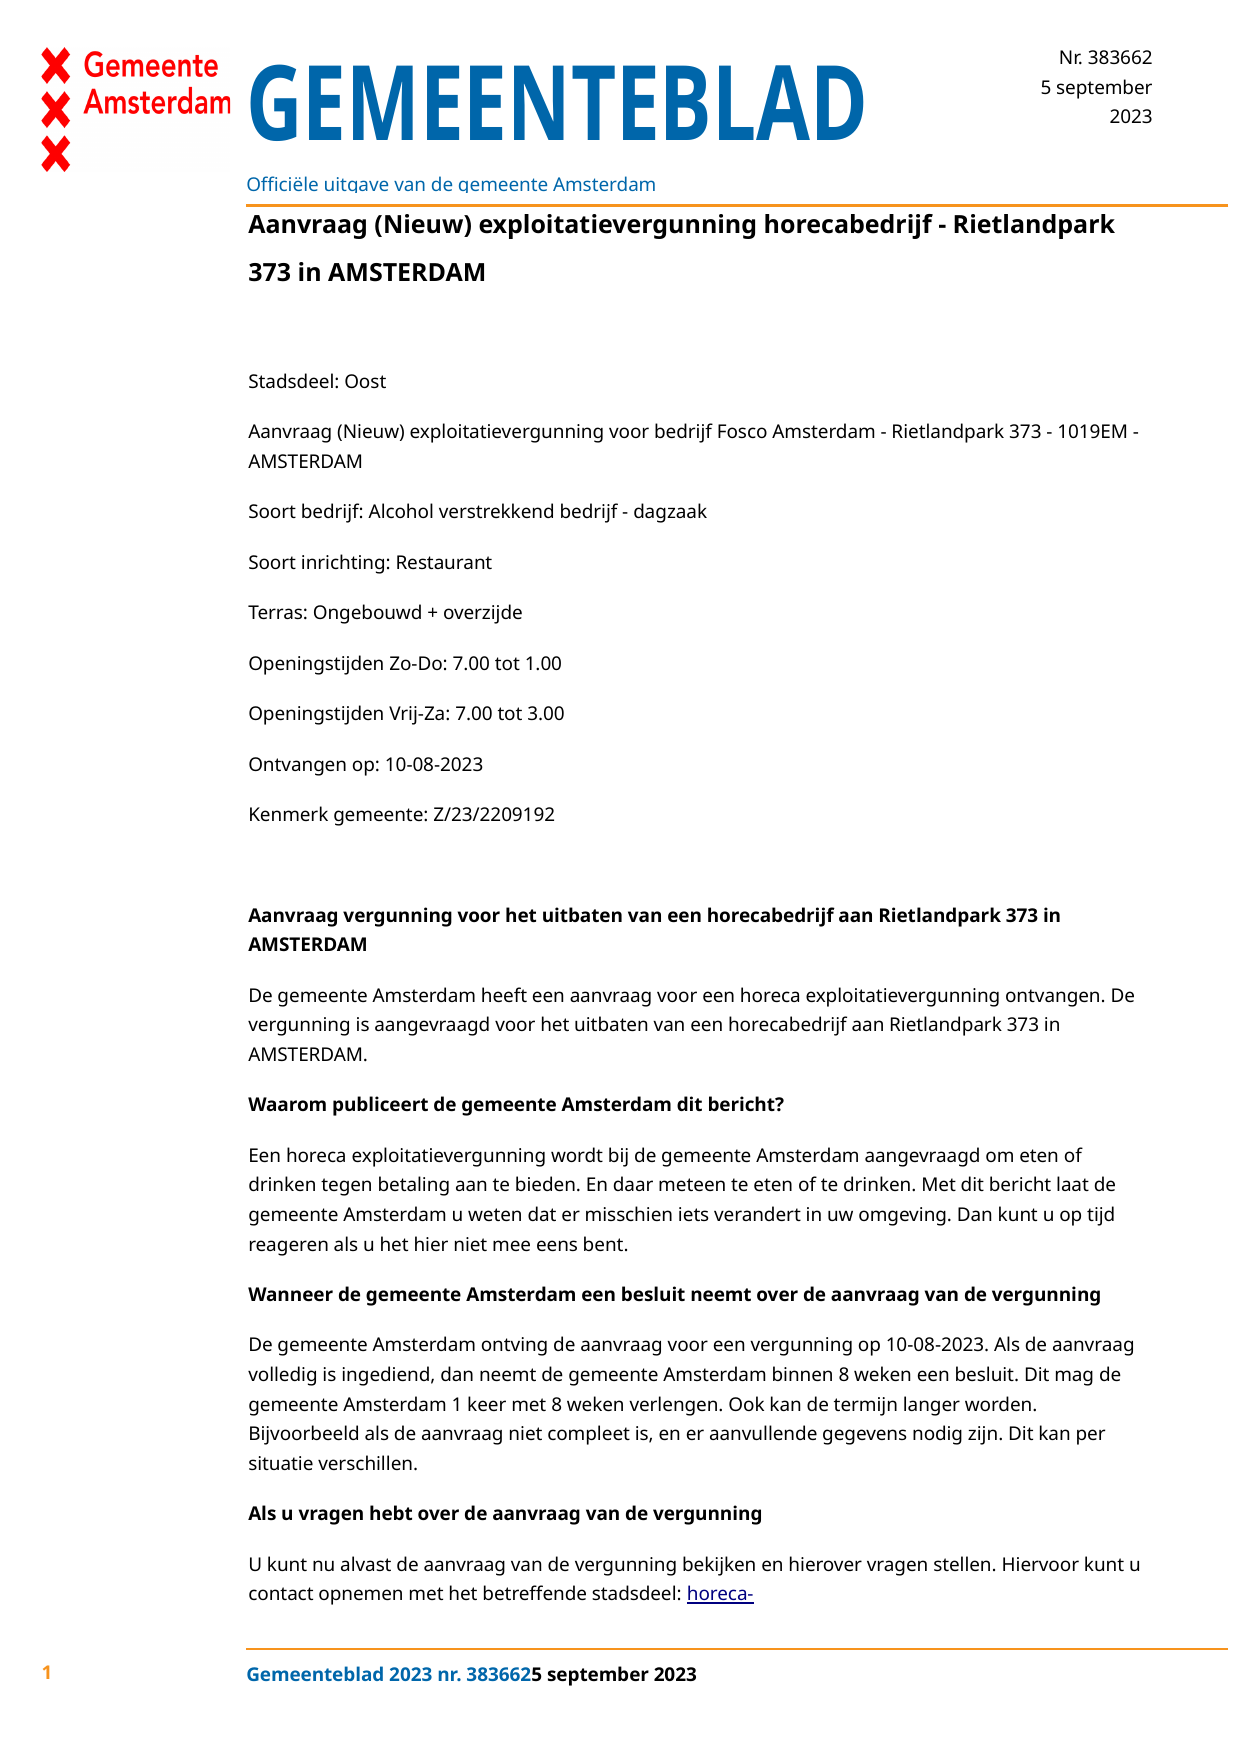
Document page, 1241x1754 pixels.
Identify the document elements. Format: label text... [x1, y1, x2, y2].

text Een horeca exploitatievergunning wordt bij de gemeente Amsterdam aangevraagd om eten of drinken tegen betaling aan te bieden. En daar meteen te eten of te drinken. Met dit bericht laat de gemeente Amsterdam u weten dat er misschien iets verandert in uw omgeving. Dan kunt u op tijd reageren als u het hier niet mee eens bent. [248, 1142, 1152, 1257]
text Waarom publiceert de gemeente Amsterdam dit bericht? [248, 1092, 1152, 1117]
text Als u vragen hebt over de aanvraag van de vergunning [248, 1500, 1152, 1526]
text Aanvraag (Nieuw) exploitatievergunning horecabedrijf - Rietlandpark 373 in AMSTERDAM [248, 207, 1152, 288]
text Openingstijden Vrij-Za: 7.00 tot 3.00 [248, 700, 1152, 726]
text Wanneer de gemeente Amsterdam een besluit neemt over de aanvraag van de vergunning [248, 1281, 1152, 1307]
text Aanvraag vergunning voor het uitbaten van een horecabedrijf aan Rietlandpark 373 in AMSTERDAM [248, 902, 1152, 957]
text De gemeente Amsterdam heeft een aanvraag voor een horeca exploitatievergunning ontvangen. De vergunning is aangevraagd voor het uitbaten van een horecabedrijf aan Rietlandpark 373 in AMSTERDAM. [248, 982, 1152, 1067]
text De gemeente Amsterdam ontving de aanvraag voor een vergunning op 10-08-2023. Als de aanvraag volledig is ingediend, dan neemt de gemeente Amsterdam binnen 8 weken een besluit. Dit mag de gemeente Amsterdam 1 keer met 8 weken verlengen. Ook kan de termijn langer worden. Bijvoorbeeld als de aanvraag niet compleet is, en er aanvullende gegevens nodig zijn. Dit kan per situatie verschillen. [248, 1332, 1152, 1476]
text Stadsdeel: Oost [248, 368, 1152, 394]
text Ontvangen op: 10-08-2023 [248, 751, 1152, 777]
text Terras: Ongebouwd + overzijde [248, 599, 1152, 625]
text U kunt nu alvast de aanvraag van de vergunning bekijken en hierover vragen stellen. Hiervoor kunt u contact opnemen met het betreffende stadsdeel: horeca- [248, 1551, 1152, 1606]
text Soort bedrijf: Alcohol verstrekkend bedrijf - dagzaak [248, 499, 1152, 524]
text Soort inrichting: Restaurant [248, 549, 1152, 575]
text Openingstijden Zo-Do: 7.00 tot 1.00 [248, 650, 1152, 676]
picture [41, 47, 231, 172]
text Aanvraag (Nieuw) exploitatievergunning voor bedrijf Fosco Amsterdam - Rietlandpark 373 - 1019EM - AMSTERDAM [248, 419, 1152, 474]
text Kenmerk gemeente: Z/23/2209192 [248, 801, 1152, 827]
